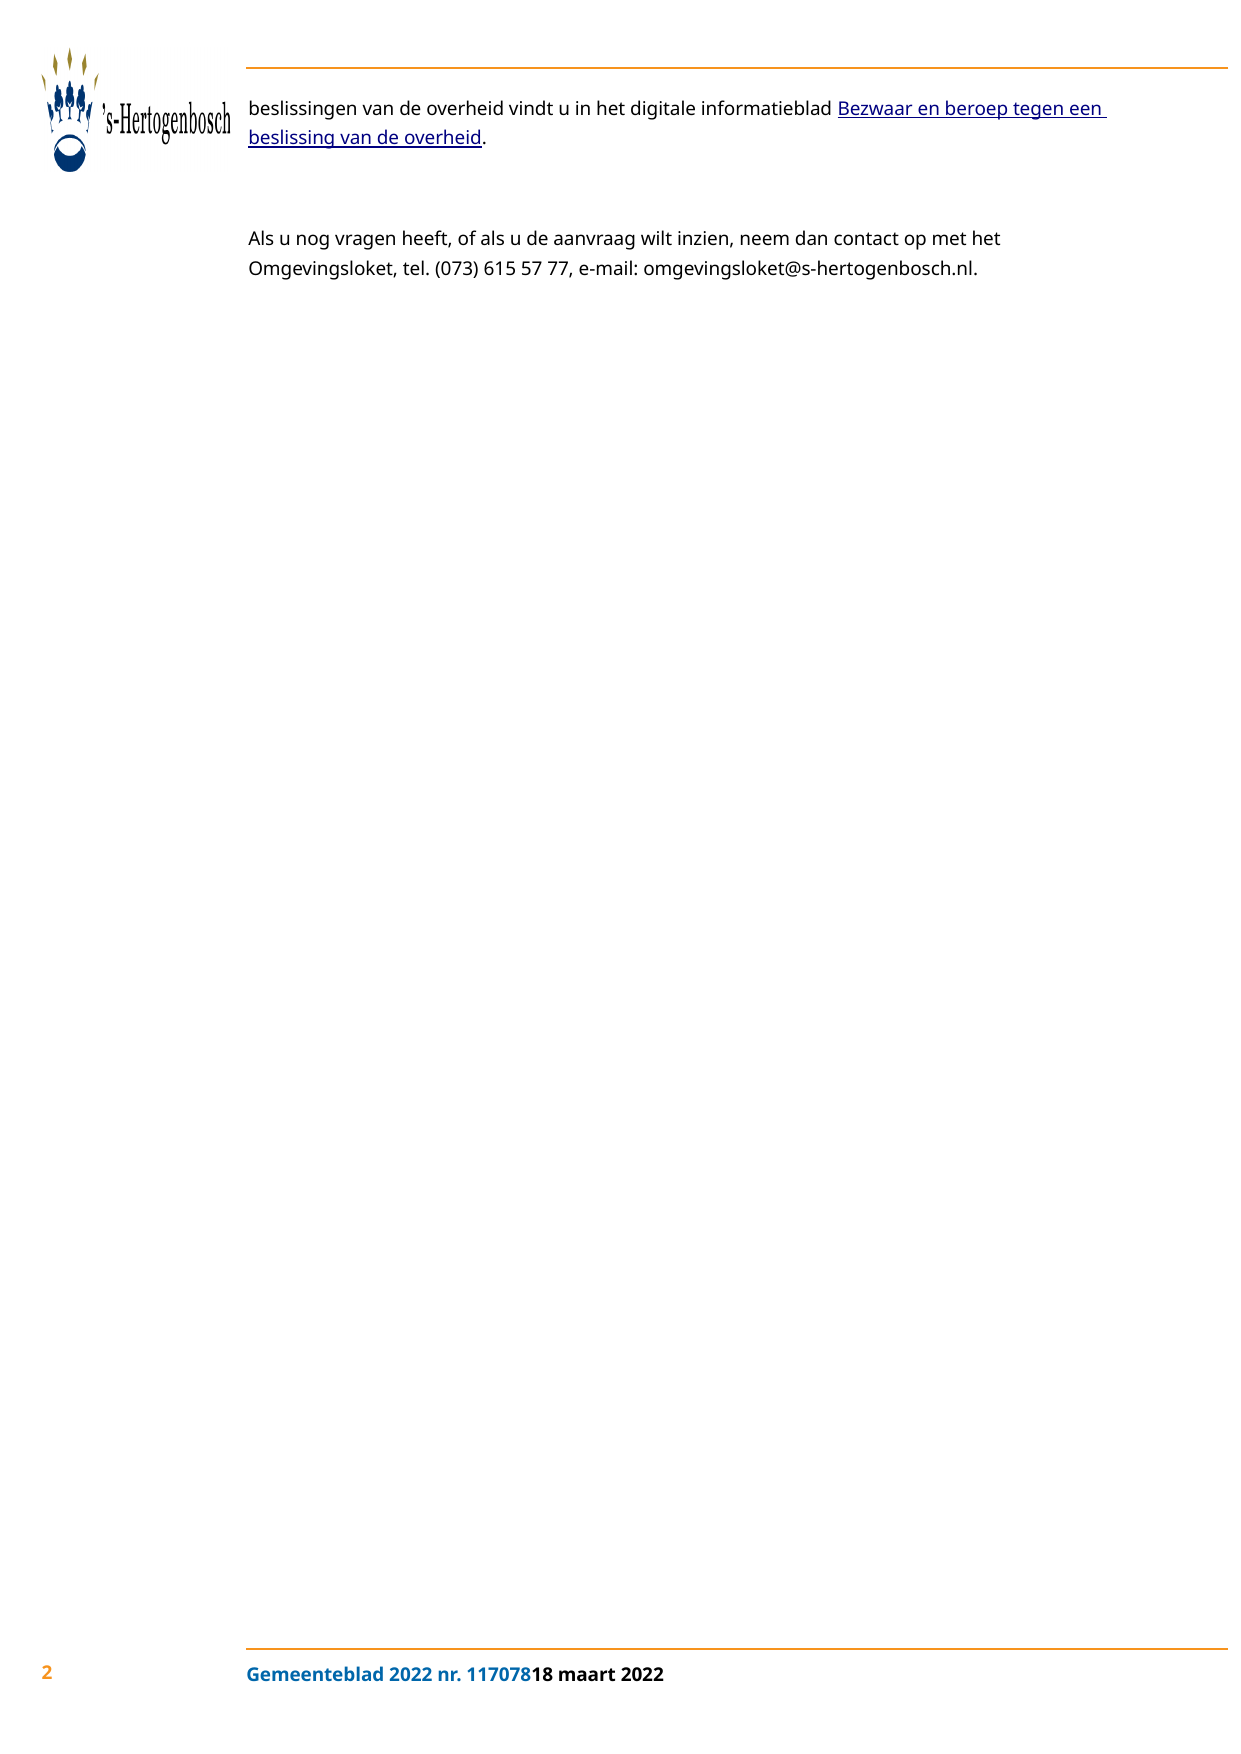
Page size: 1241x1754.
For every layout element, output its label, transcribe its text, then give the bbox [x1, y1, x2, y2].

text Als u nog vragen heeft, of als u de aanvraag wilt inzien, neem dan contact op met het Omgevingsloket, tel. (073) 615 57 77, e-mail: omgevingsloket@s-hertogenbosch.nl. [248, 225, 1152, 281]
picture [41, 47, 231, 172]
text beslissingen van de overheid vindt u in het digitale informatieblad Bezwaar en beroep tegen een beslissing van de overheid. [248, 95, 1152, 150]
